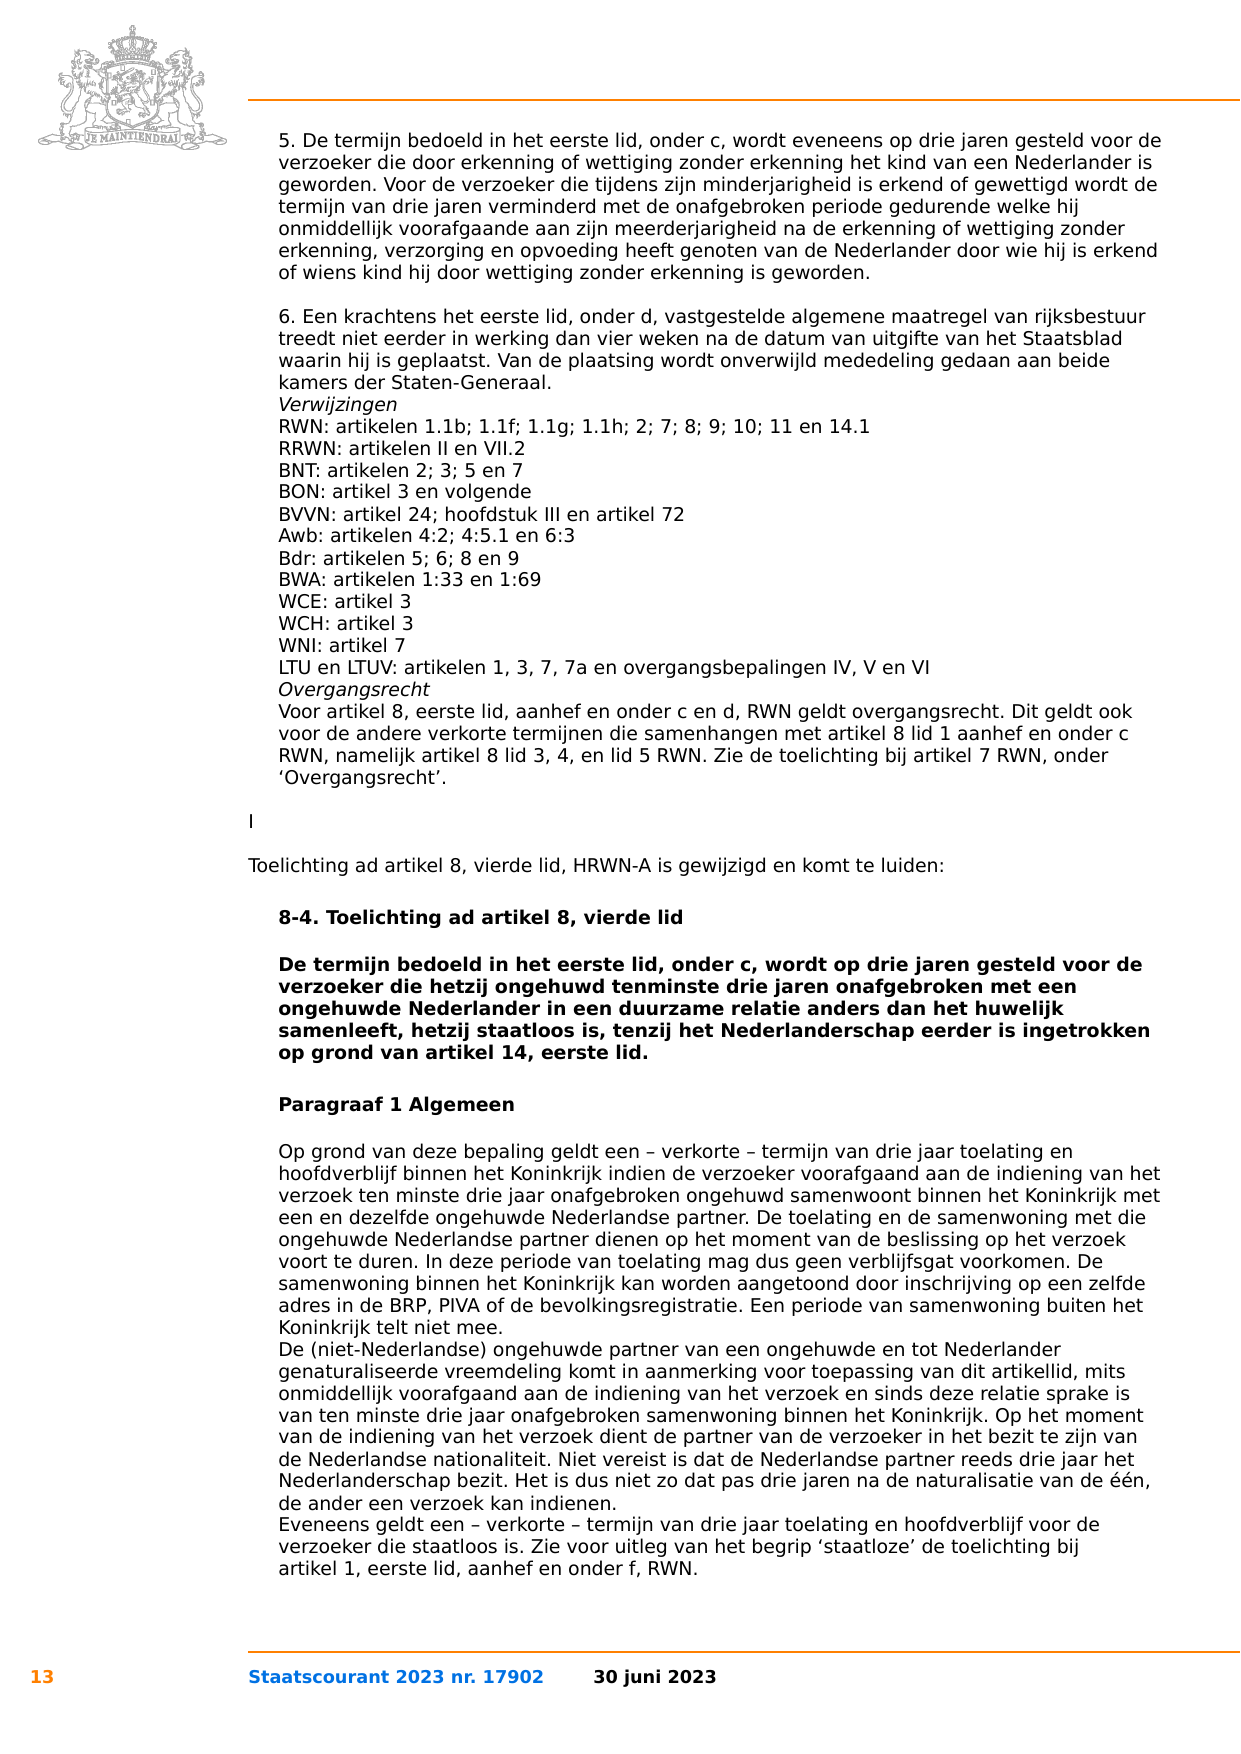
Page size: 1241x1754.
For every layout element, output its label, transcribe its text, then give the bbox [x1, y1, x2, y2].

text BVVN: artikel 24; hoofdstuk III en artikel 72 [278, 503, 1163, 525]
text Voor artikel 8, eerste lid, aanhef en onder c en d, RWN geldt overgangsrecht. Dit geldt ook voor de andere verkorte termijnen die samenhangen met artikel 8 lid 1 aanhef en onder c RWN, namelijk artikel 8 lid 3, 4, en lid 5 RWN. Zie de toelichting bij artikel 7 RWN, onder ‘Overgangsrecht’. [278, 701, 1163, 789]
text Toelichting ad artikel 8, vierde lid, HRWN-A is gewijzigd en komt te luiden: [248, 855, 1163, 877]
text WCH: artikel 3 [278, 613, 1163, 635]
text Verwijzingen [278, 393, 1163, 416]
text Overgangsrecht [278, 679, 1163, 701]
text BNT: artikelen 2; 3; 5 en 7 [278, 459, 1163, 481]
text RWN: artikelen 1.1b; 1.1f; 1.1g; 1.1h; 2; 7; 8; 9; 10; 11 en 14.1 [278, 416, 1163, 437]
text De termijn bedoeld in het eerste lid, onder c, wordt op drie jaren gesteld voor de verzoeker die hetzij ongehuwd tenminste drie jaren onafgebroken met een ongehuwde Nederlander in een duurzame relatie anders dan het huwelijk samenleeft, hetzij staatloos is, tenzij het Nederlanderschap eerder is ingetrokken op grond van artikel 14, eerste lid. [278, 954, 1163, 1064]
subtitle Paragraaf 1 Algemeen [278, 1094, 1163, 1116]
text 6. Een krachtens het eerste lid, onder d, vastgestelde algemene maatregel van rijksbestuur treedt niet eerder in werking dan vier weken na de datum van uitgifte van het Staatsblad waarin hij is geplaatst. Van de plaatsing wordt onverwijld mededeling gedaan aan beide kamers der Staten-Generaal. [278, 306, 1163, 393]
text I [248, 811, 1163, 833]
text BON: artikel 3 en volgende [278, 481, 1163, 503]
text WNI: artikel 7 [278, 635, 1163, 657]
text RRWN: artikelen II en VII.2 [278, 437, 1163, 459]
text Bdr: artikelen 5; 6; 8 en 9 [278, 547, 1163, 569]
text De (niet-Nederlandse) ongehuwde partner van een ongehuwde en tot Nederlander genaturaliseerde vreemdeling komt in aanmerking voor toepassing van dit artikellid, mits onmiddellijk voorafgaand aan de indiening van het verzoek en sinds deze relatie sprake is van ten minste drie jaar onafgebroken samenwoning binnen het Koninkrijk. Op het moment van de indiening van het verzoek dient de partner van de verzoeker in het bezit te zijn van de Nederlandse nationaliteit. Niet vereist is dat de Nederlandse partner reeds drie jaar het Nederlanderschap bezit. Het is dus niet zo dat pas drie jaren na de naturalisatie van de één, de ander een verzoek kan indienen. [278, 1338, 1163, 1514]
text LTU en LTUV: artikelen 1, 3, 7, 7a en overgangsbepalingen IV, V en VI [278, 657, 1163, 679]
text WCE: artikel 3 [278, 591, 1163, 613]
subtitle 8-4. Toelichting ad artikel 8, vierde lid [278, 907, 1163, 929]
picture [38, 25, 227, 150]
text Eveneens geldt een – verkorte – termijn van drie jaar toelating en hoofdverblijf voor de verzoeker die staatloos is. Zie voor uitleg van het begrip ‘staatloze’ de toelichting bij artikel 1, eerste lid, aanhef en onder f, RWN. [278, 1514, 1163, 1580]
text 5. De termijn bedoeld in het eerste lid, onder c, wordt eveneens op drie jaren gesteld voor de verzoeker die door erkenning of wettiging zonder erkenning het kind van een Nederlander is geworden. Voor de verzoeker die tijdens zijn minderjarigheid is erkend of gewettigd wordt de termijn van drie jaren verminderd met de onafgebroken periode gedurende welke hij onmiddellijk voorafgaande aan zijn meerderjarigheid na de erkenning of wettiging zonder erkenning, verzorging en opvoeding heeft genoten van de Nederlander door wie hij is erkend of wiens kind hij door wettiging zonder erkenning is geworden. [278, 130, 1163, 284]
text Op grond van deze bepaling geldt een – verkorte – termijn van drie jaar toelating en hoofdverblijf binnen het Koninkrijk indien de verzoeker voorafgaand aan de indiening van het verzoek ten minste drie jaar onafgebroken ongehuwd samenwoont binnen het Koninkrijk met een en dezelfde ongehuwde Nederlandse partner. De toelating en de samenwoning met die ongehuwde Nederlandse partner dienen op het moment van de beslissing op het verzoek voort te duren. In deze periode van toelating mag dus geen verblijfsgat voorkomen. De samenwoning binnen het Koninkrijk kan worden aangetoond door inschrijving op een zelfde adres in de BRP, PIVA of de bevolkingsregistratie. Een periode van samenwoning buiten het Koninkrijk telt niet mee. [278, 1141, 1163, 1338]
text BWA: artikelen 1:33 en 1:69 [278, 569, 1163, 591]
text Awb: artikelen 4:2; 4:5.1 en 6:3 [278, 525, 1163, 547]
